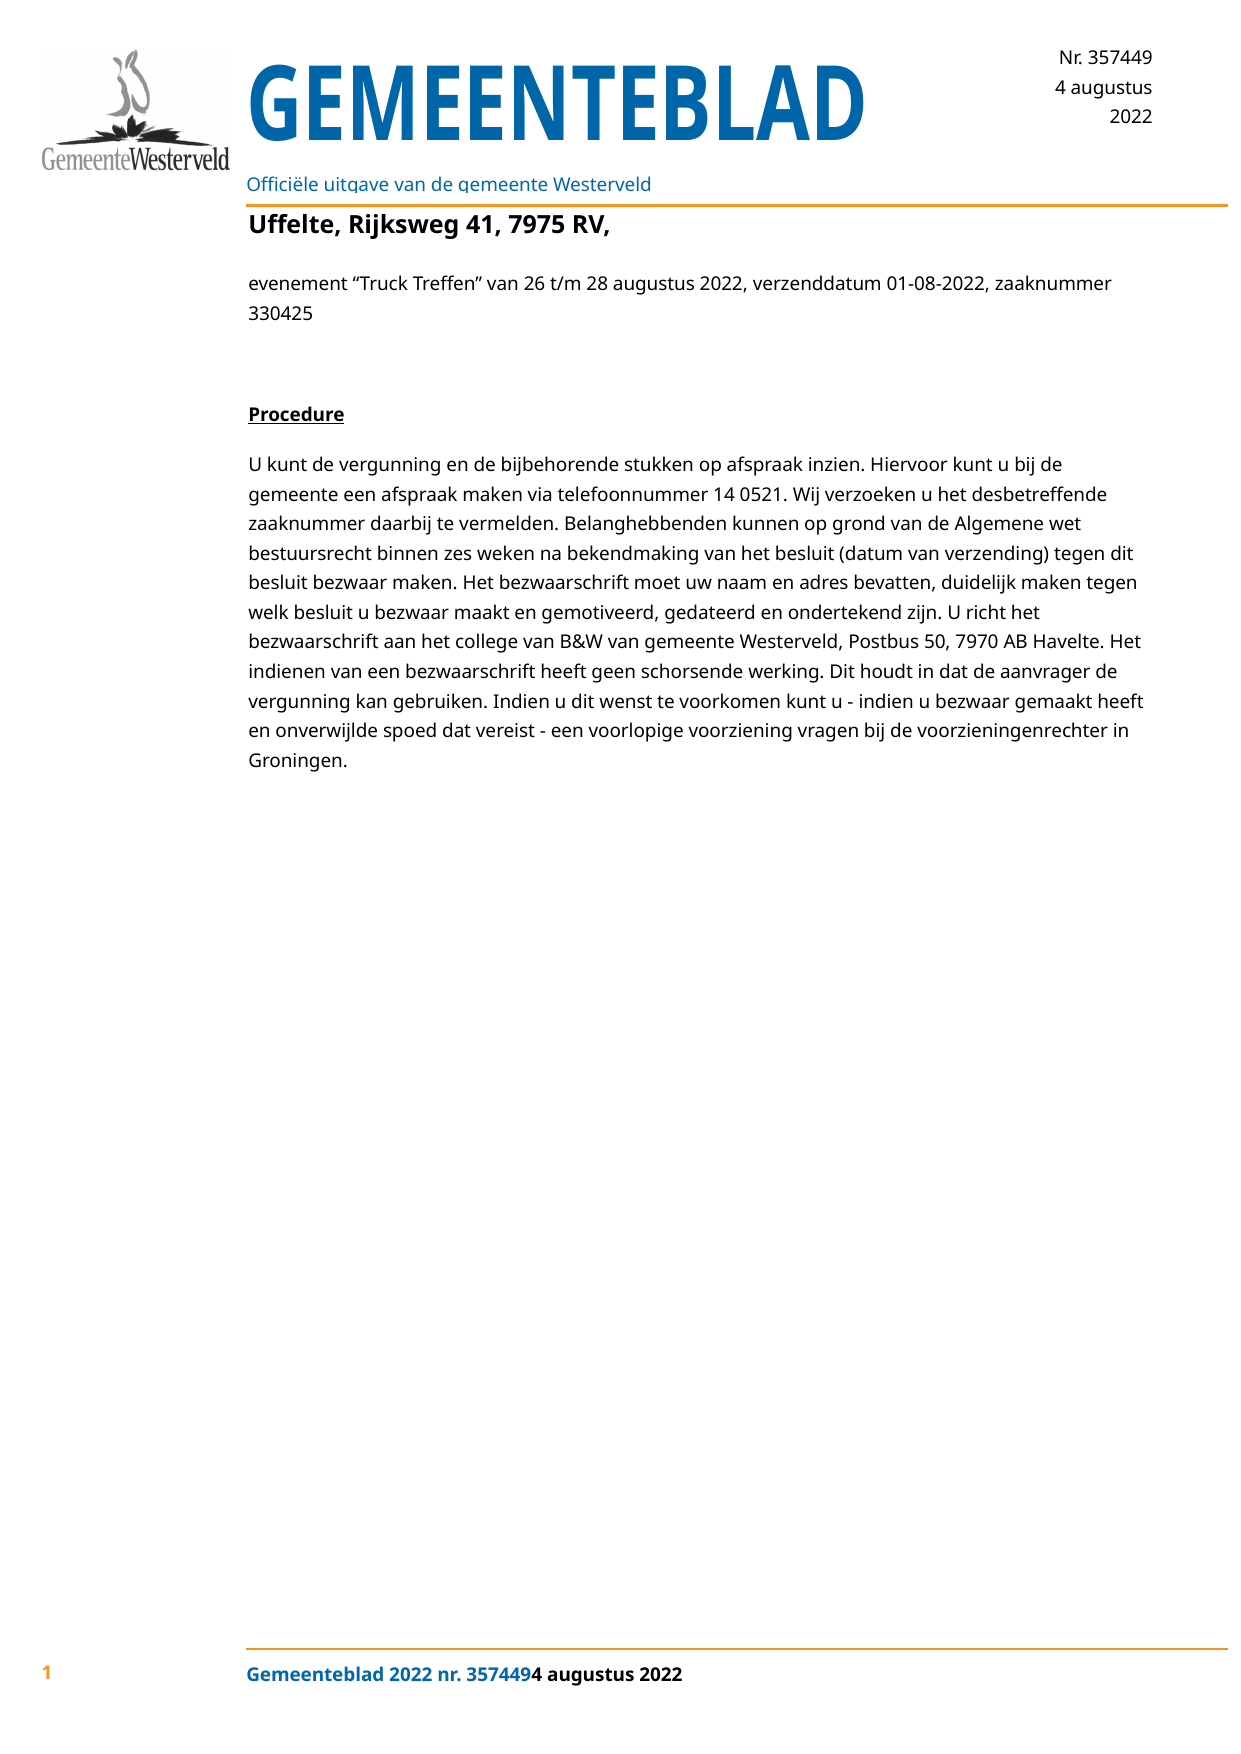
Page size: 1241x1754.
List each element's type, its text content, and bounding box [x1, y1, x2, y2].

text evenement “Truck Treffen” van 26 t/m 28 augustus 2022, verzenddatum 01-08-2022, zaaknummer 330425 [248, 270, 1152, 326]
text Uffelte, Rijksweg 41, 7975 RV, [248, 207, 1152, 241]
text U kunt de vergunning en de bijbehorende stukken op afspraak inzien. Hiervoor kunt u bij de gemeente een afspraak maken via telefoonnummer 14 0521. Wij verzoeken u het desbetreffende zaaknummer daarbij te vermelden. Belanghebbenden kunnen op grond van de Algemene wet bestuursrecht binnen zes weken na bekendmaking van het besluit (datum van verzending) tegen dit besluit bezwaar maken. Het bezwaarschrift moet uw naam en adres bevatten, duidelijk maken tegen welk besluit u bezwaar maakt en gemotiveerd, gedateerd en ondertekend zijn. U richt het bezwaarschrift aan het college van B&W van gemeente Westerveld, Postbus 50, 7970 AB Havelte. Het indienen van een bezwaarschrift heeft geen schorsende werking. Dit houdt in dat de aanvrager de vergunning kan gebruiken. Indien u dit wenst te voorkomen kunt u - indien u bezwaar gemaakt heeft en onverwijlde spoed dat vereist - een voorlopige voorziening vragen bij de voorzieningenrechter in Groningen. [248, 451, 1152, 773]
picture [41, 47, 231, 172]
text Procedure [248, 401, 1152, 426]
